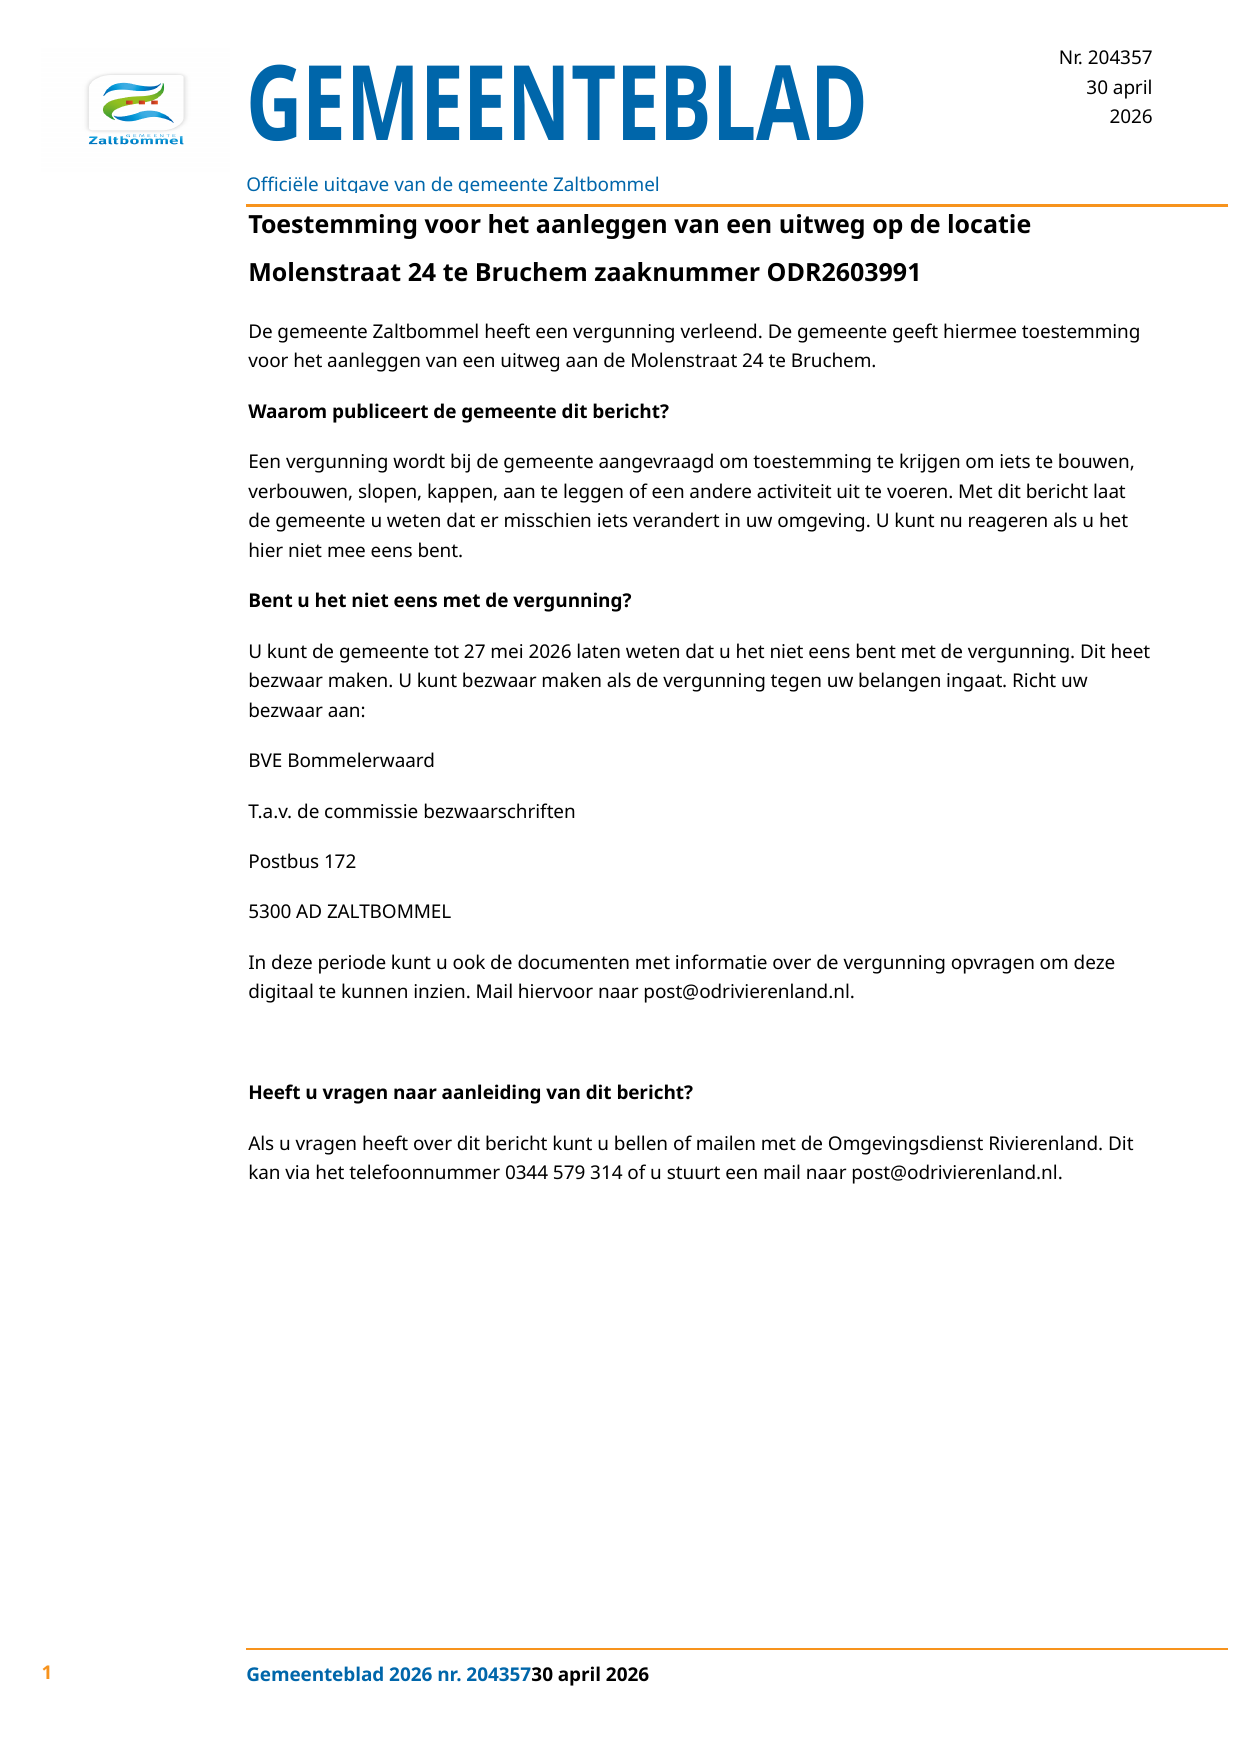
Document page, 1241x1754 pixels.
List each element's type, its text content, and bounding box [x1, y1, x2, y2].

picture [41, 47, 231, 172]
text T.a.v. de commissie bezwaarschriften [248, 798, 1152, 824]
text Postbus 172 [248, 848, 1152, 874]
text Als u vragen heeft over dit bericht kunt u bellen of mailen met de Omgevingsdienst Rivierenland. Dit kan via het telefoonnummer 0344 579 314 of u stuurt een mail naar post@odrivierenland.nl. [248, 1130, 1152, 1185]
text Bent u het niet eens met de vergunning? [248, 587, 1152, 613]
text Een vergunning wordt bij de gemeente aangevraagd om toestemming te krijgen om iets te bouwen, verbouwen, slopen, kappen, aan te leggen of een andere activiteit uit te voeren. Met dit bericht laat de gemeente u weten dat er misschien iets verandert in uw omgeving. U kunt nu reageren als u het hier niet mee eens bent. [248, 448, 1152, 563]
text De gemeente Zaltbommel heeft een vergunning verleend. De gemeente geeft hiermee toestemming voor het aanleggen van een uitweg aan de Molenstraat 24 te Bruchem. [248, 318, 1152, 373]
text 5300 AD ZALTBOMMEL [248, 899, 1152, 924]
text Waarom publiceert de gemeente dit bericht? [248, 398, 1152, 424]
text BVE Bommelerwaard [248, 747, 1152, 773]
text Toestemming voor het aanleggen van een uitweg op de locatie Molenstraat 24 te Bruchem zaaknummer ODR2603991 [248, 207, 1152, 288]
text In deze periode kunt u ook de documenten met informatie over de vergunning opvragen om deze digitaal te kunnen inzien. Mail hiervoor naar post@odrivierenland.nl. [248, 949, 1152, 1004]
text Heeft u vragen naar aanleiding van dit bericht? [248, 1079, 1152, 1105]
text U kunt de gemeente tot 27 mei 2026 laten weten dat u het niet eens bent met de vergunning. Dit heet bezwaar maken. U kunt bezwaar maken als de vergunning tegen uw belangen ingaat. Richt uw bezwaar aan: [248, 638, 1152, 723]
